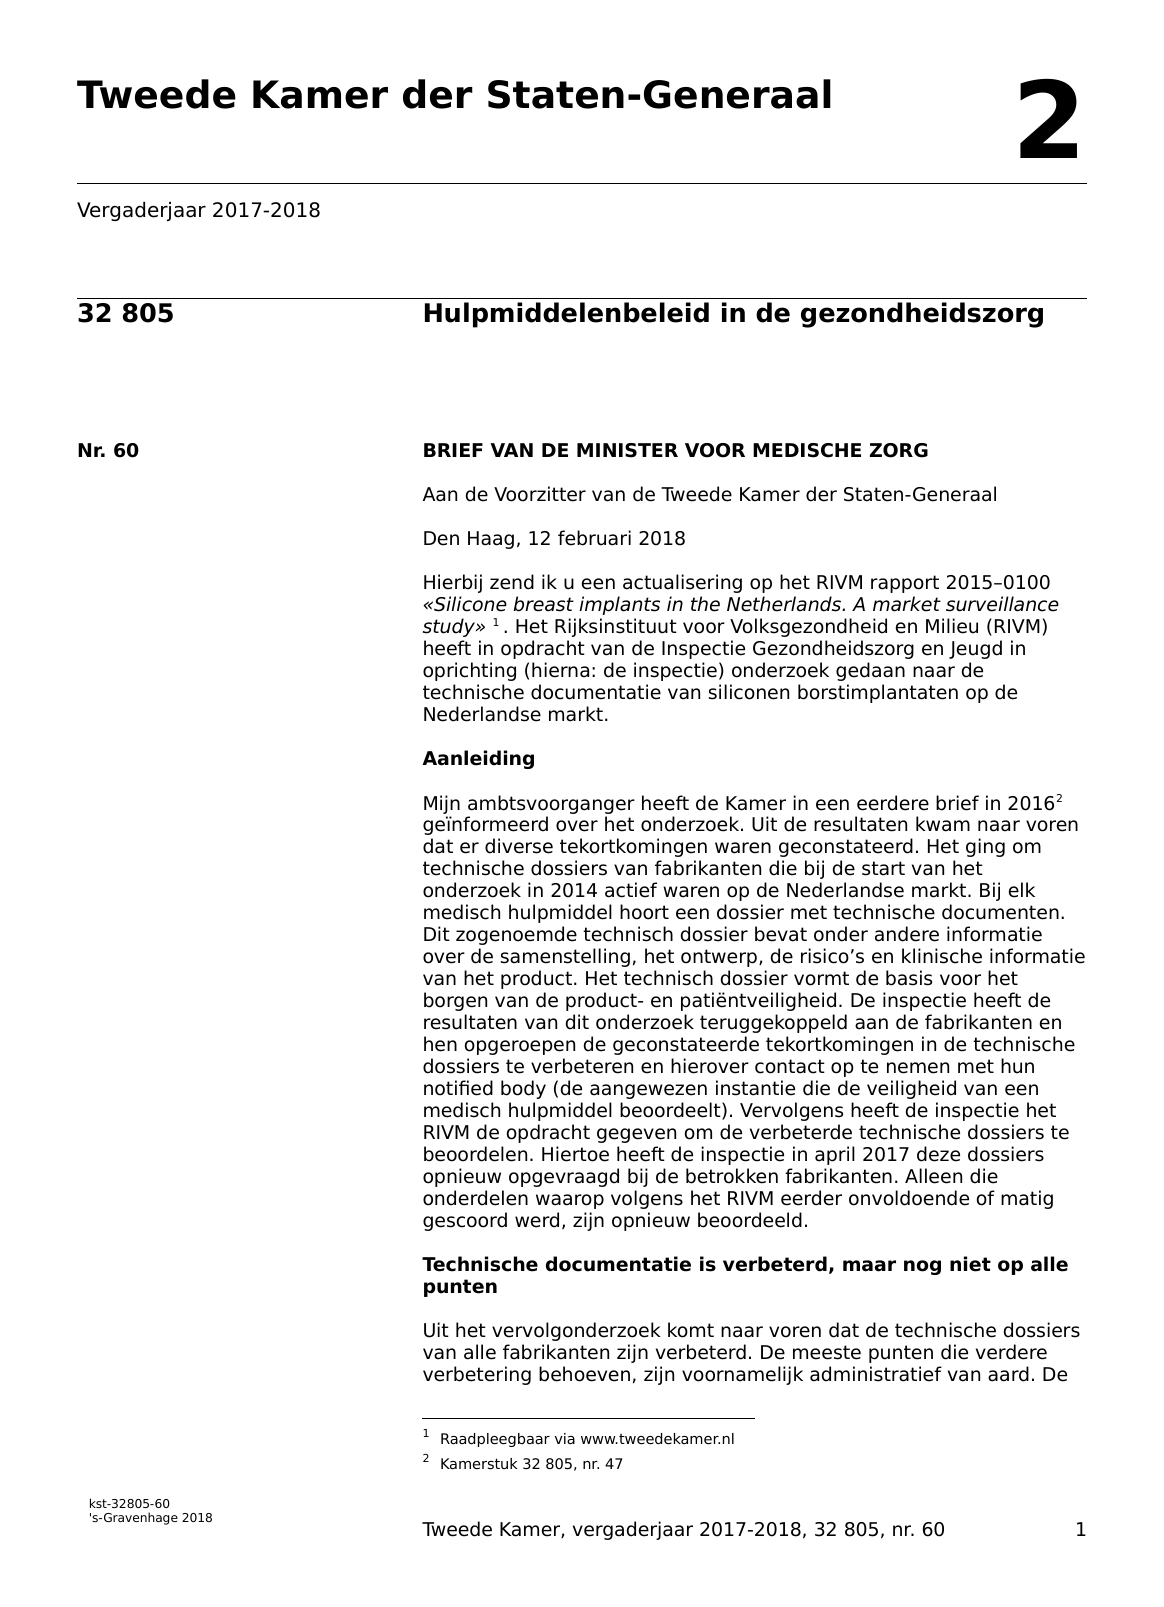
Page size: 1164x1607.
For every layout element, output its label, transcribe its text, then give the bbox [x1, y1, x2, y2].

text Kamerstuk 32 805, nr. 47 [422, 1452, 1087, 1474]
subtitle Nr. 60 BRIEF VAN DE MINISTER VOOR MEDISCHE ZORG [77, 440, 1087, 462]
table_header 2 [886, 59, 1087, 183]
subtitle 32 805 Hulpmiddelenbeleid in de gezondheidszorg [77, 299, 1087, 329]
text Raadpleegbaar via www.tweedekamer.nl [422, 1427, 1087, 1449]
table_header Tweede Kamer der Staten-Generaal [77, 59, 886, 183]
subtitle Aanleiding [422, 748, 1087, 770]
text Hierbij zend ik u een actualisering op het RIVM rapport 2015–0100 «Silicone breast implants in the Netherlands. A market surveillance study» . Het Rijksinstituut voor Volksgezondheid en Milieu (RIVM) heeft in opdracht van de Inspectie Gezondheidszorg en Jeugd in oprichting (hierna: de inspectie) onderzoek gedaan naar de technische documentatie van siliconen borstimplantaten op de Nederlandse markt. [422, 572, 1087, 726]
text Mijn ambtsvoorganger heeft de Kamer in een eerdere brief in 2016 geïnformeerd over het onderzoek. Uit de resultaten kwam naar voren dat er diverse tekortkomingen waren geconstateerd. Het ging om technische dossiers van fabrikanten die bij de start van het onderzoek in 2014 actief waren op de Nederlandse markt. Bij elk medisch hulpmiddel hoort een dossier met technische documenten. Dit zogenoemde technisch dossier bevat onder andere informatie over de samenstelling, het ontwerp, de risico’s en klinische informatie van het product. Het technisch dossier vormt de basis voor het borgen van de product- en patiëntveiligheid. De inspectie heeft de resultaten van dit onderzoek teruggekoppeld aan de fabrikanten en hen opgeroepen de geconstateerde tekortkomingen in de technische dossiers te verbeteren en hierover contact op te nemen met hun notified body (de aangewezen instantie die de veiligheid van een medisch hulpmiddel beoordeelt). Vervolgens heeft de inspectie het RIVM de opdracht gegeven om de verbeterde technische dossiers te beoordelen. Hiertoe heeft de inspectie in april 2017 deze dossiers opnieuw opgevraagd bij de betrokken fabrikanten. Alleen die onderdelen waarop volgens het RIVM eerder onvoldoende of matig gescoord werd, zijn opnieuw beoordeeld. [422, 792, 1087, 1232]
subtitle Technische documentatie is verbeterd, maar nog niet op alle punten [422, 1254, 1087, 1298]
text kst-32805-60 [88, 1497, 323, 1511]
table_cell Vergaderjaar 2017-2018 [77, 184, 1087, 298]
text Den Haag, 12 februari 2018 [422, 528, 1087, 550]
text Aan de Voorzitter van de Tweede Kamer der Staten-Generaal [422, 484, 1087, 506]
text 's-Gravenhage 2018 [88, 1511, 323, 1525]
text Uit het vervolgonderzoek komt naar voren dat de technische dossiers van alle fabrikanten zijn verbeterd. De meeste punten die verdere verbetering behoeven, zijn voornamelijk administratief van aard. De [422, 1320, 1087, 1386]
